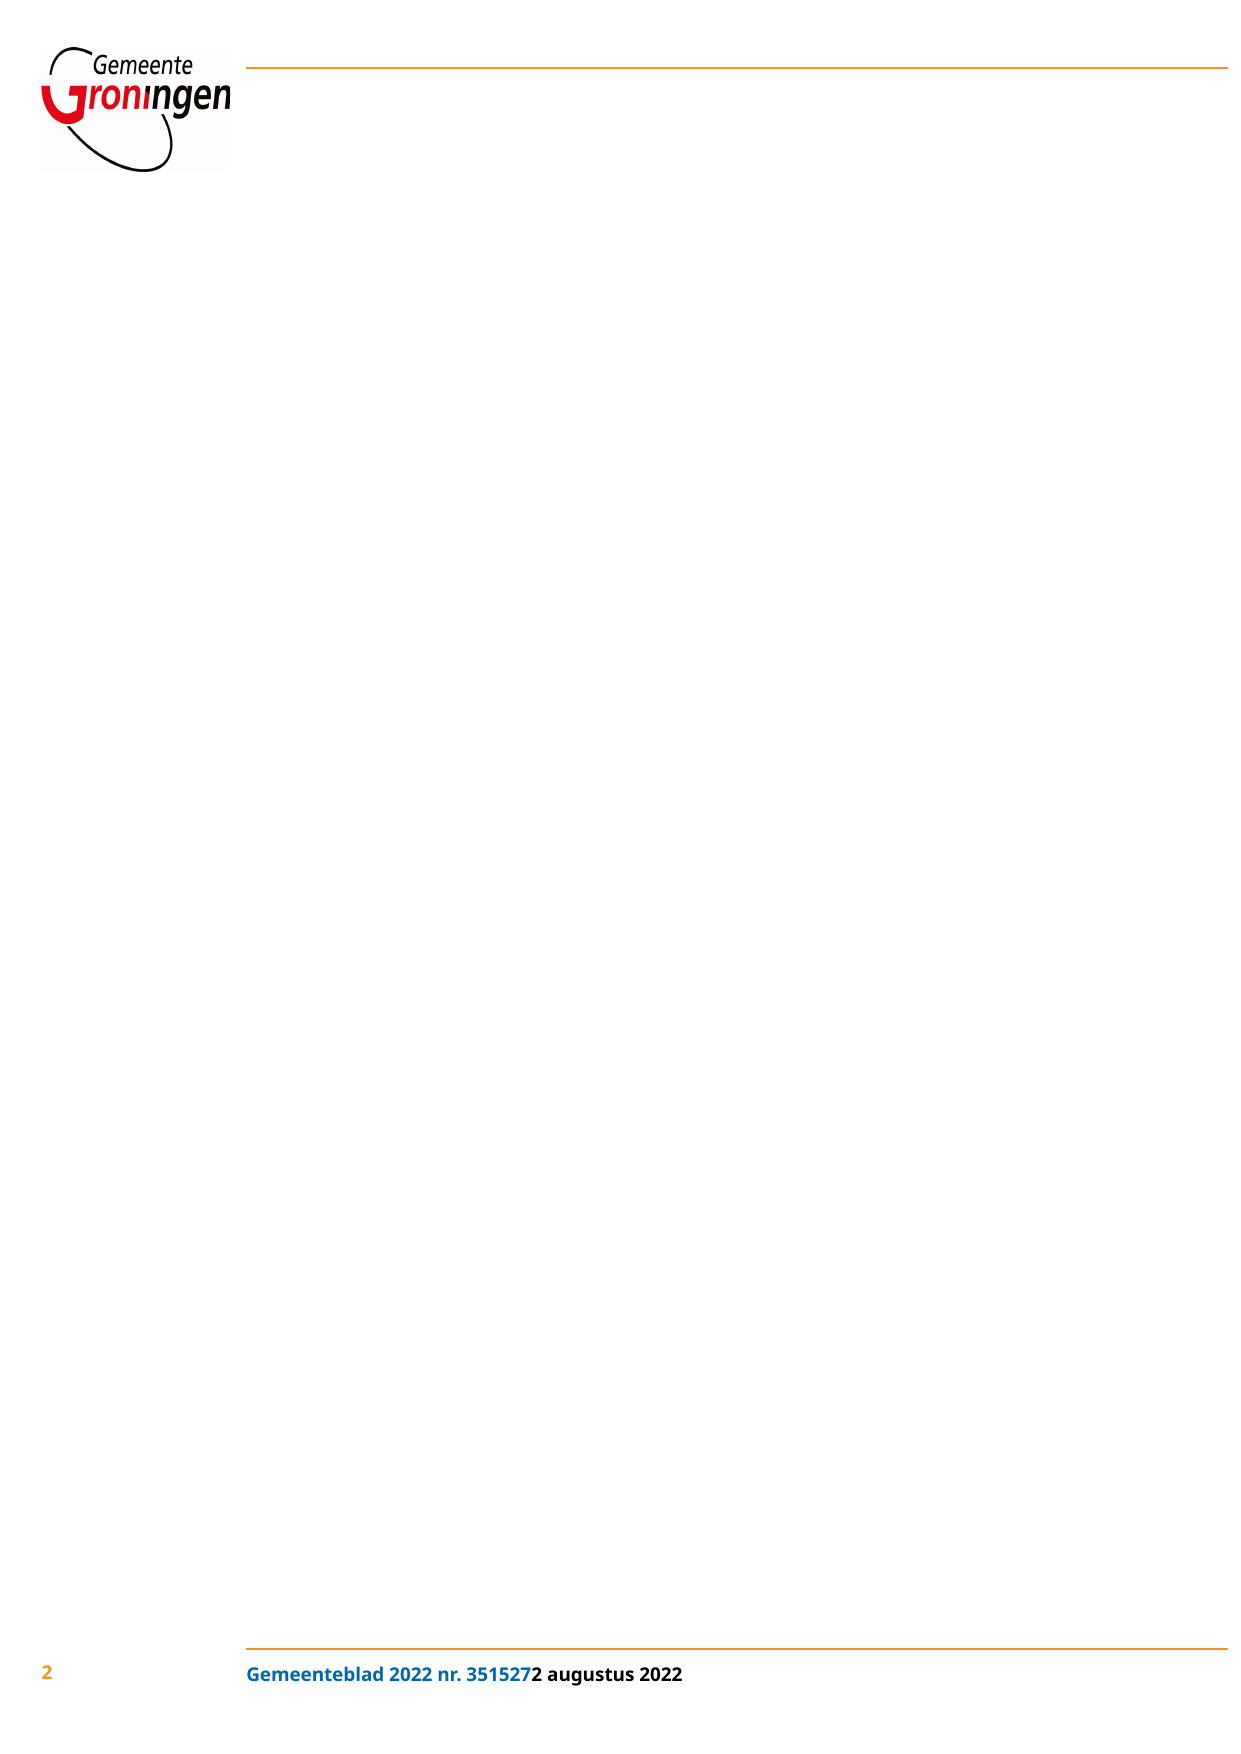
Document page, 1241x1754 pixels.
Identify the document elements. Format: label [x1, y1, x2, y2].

picture [41, 47, 231, 172]
